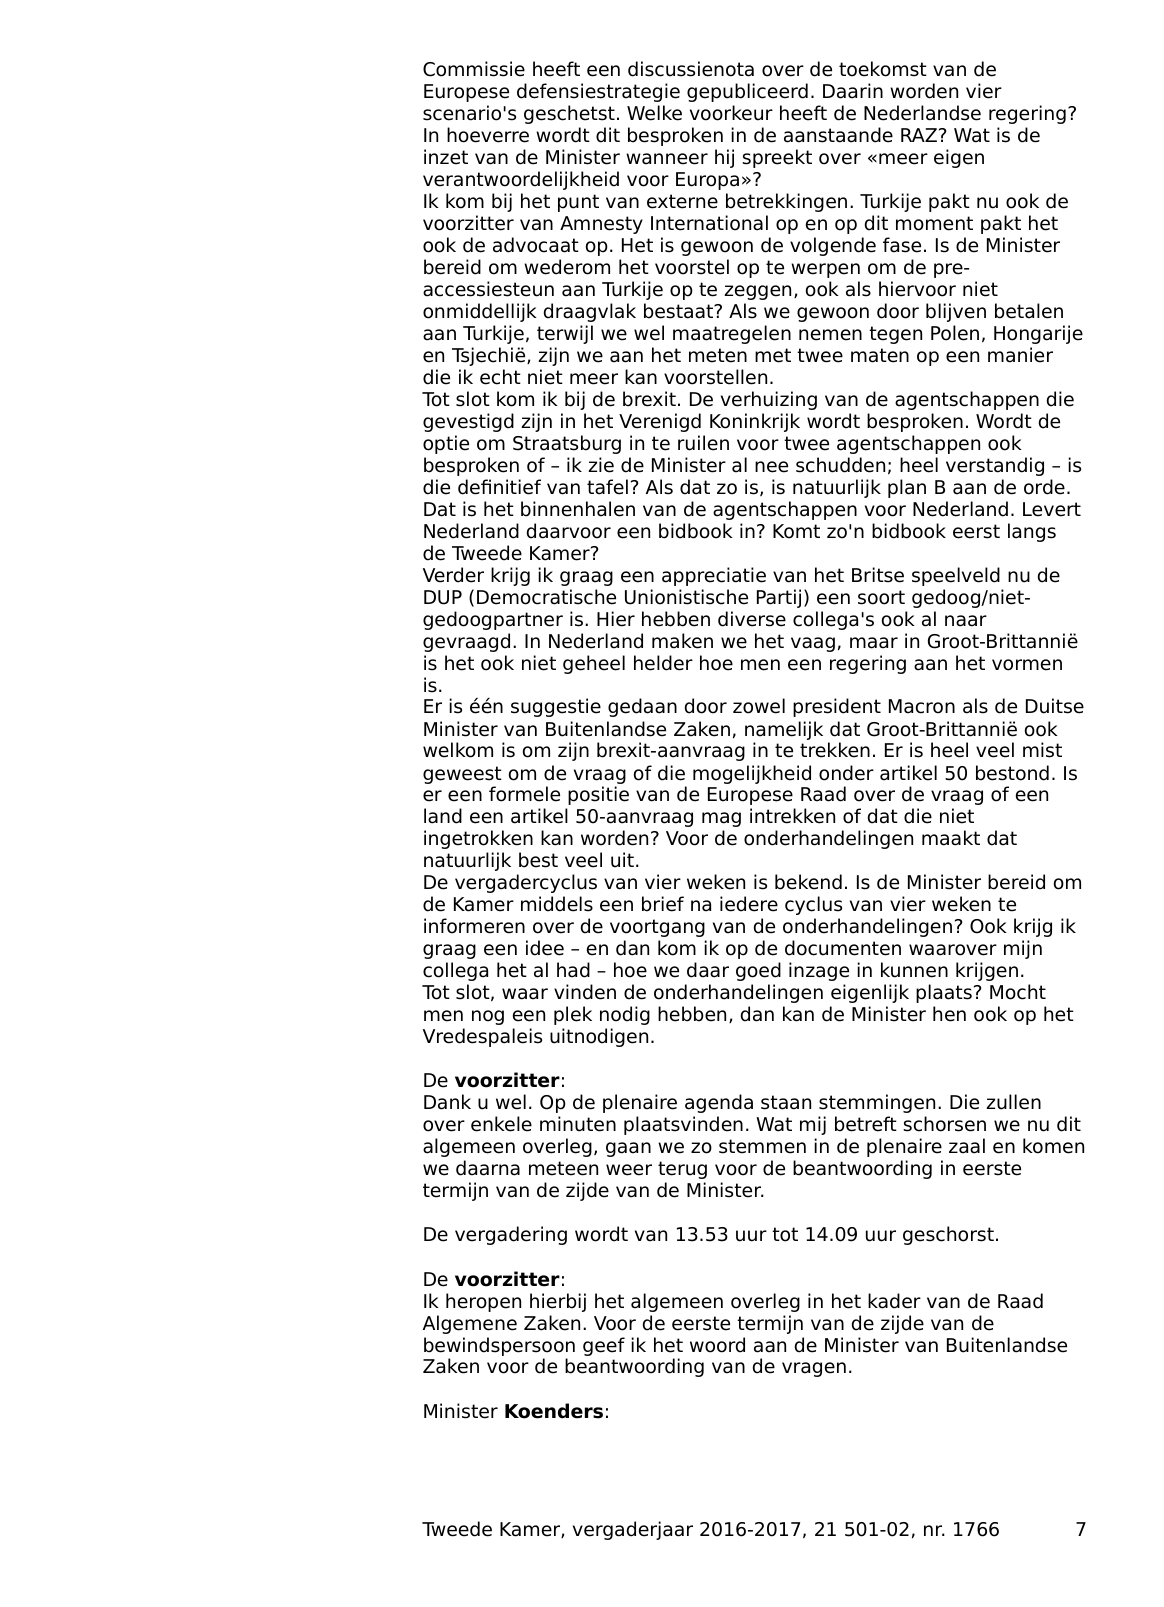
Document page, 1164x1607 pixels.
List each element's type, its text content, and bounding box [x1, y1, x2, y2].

text Commissie heeft een discussienota over de toekomst van de Europese defensiestrategie gepubliceerd. Daarin worden vier scenario's geschetst. Welke voorkeur heeft de Nederlandse regering? In hoeverre wordt dit besproken in de aanstaande RAZ? Wat is de inzet van de Minister wanneer hij spreekt over «meer eigen verantwoordelijkheid voor Europa»? [422, 59, 1087, 191]
text Dank u wel. Op de plenaire agenda staan stemmingen. Die zullen over enkele minuten plaatsvinden. Wat mij betreft schorsen we nu dit algemeen overleg, gaan we zo stemmen in de plenaire zaal en komen we daarna meteen weer terug voor de beantwoording in eerste termijn van de zijde van de Minister. [422, 1092, 1087, 1202]
text Minister Koenders: [422, 1401, 1087, 1423]
text Tot slot, waar vinden de onderhandelingen eigenlijk plaats? Mocht men nog een plek nodig hebben, dan kan de Minister hen ook op het Vredespaleis uitnodigen. [422, 982, 1087, 1048]
text De voorzitter: [422, 1268, 1087, 1291]
text Verder krijg ik graag een appreciatie van het Britse speelveld nu de DUP (Democratische Unionistische Partij) een soort gedoog/niet-gedoogpartner is. Hier hebben diverse collega's ook al naar gevraagd. In Nederland maken we het vaag, maar in Groot-Brittannië is het ook niet geheel helder hoe men een regering aan het vormen is. [422, 564, 1087, 696]
text Er is één suggestie gedaan door zowel president Macron als de Duitse Minister van Buitenlandse Zaken, namelijk dat Groot-Brittannië ook welkom is om zijn brexit-aanvraag in te trekken. Er is heel veel mist geweest om de vraag of die mogelijkheid onder artikel 50 bestond. Is er een formele positie van de Europese Raad over de vraag of een land een artikel 50-aanvraag mag intrekken of dat die niet ingetrokken kan worden? Voor de onderhandelingen maakt dat natuurlijk best veel uit. [422, 696, 1087, 872]
text De vergadercyclus van vier weken is bekend. Is de Minister bereid om de Kamer middels een brief na iedere cyclus van vier weken te informeren over de voortgang van de onderhandelingen? Ook krijg ik graag een idee – en dan kom ik op de documenten waarover mijn collega het al had – hoe we daar goed inzage in kunnen krijgen. [422, 872, 1087, 982]
text Ik kom bij het punt van externe betrekkingen. Turkije pakt nu ook de voorzitter van Amnesty International op en op dit moment pakt het ook de advocaat op. Het is gewoon de volgende fase. Is de Minister bereid om wederom het voorstel op te werpen om de pre-accessiesteun aan Turkije op te zeggen, ook als hiervoor niet onmiddellijk draagvlak bestaat? Als we gewoon door blijven betalen aan Turkije, terwijl we wel maatregelen nemen tegen Polen, Hongarije en Tsjechië, zijn we aan het meten met twee maten op een manier die ik echt niet meer kan voorstellen. [422, 191, 1087, 389]
text De voorzitter: [422, 1070, 1087, 1092]
text Ik heropen hierbij het algemeen overleg in het kader van de Raad Algemene Zaken. Voor de eerste termijn van de zijde van de bewindspersoon geef ik het woord aan de Minister van Buitenlandse Zaken voor de beantwoording van de vragen. [422, 1291, 1087, 1378]
text Tot slot kom ik bij de brexit. De verhuizing van de agentschappen die gevestigd zijn in het Verenigd Koninkrijk wordt besproken. Wordt de optie om Straatsburg in te ruilen voor twee agentschappen ook besproken of – ik zie de Minister al nee schudden; heel verstandig – is die definitief van tafel? Als dat zo is, is natuurlijk plan B aan de orde. Dat is het binnenhalen van de agentschappen voor Nederland. Levert Nederland daarvoor een bidbook in? Komt zo'n bidbook eerst langs de Tweede Kamer? [422, 389, 1087, 564]
text De vergadering wordt van 13.53 uur tot 14.09 uur geschorst. [422, 1224, 1087, 1246]
